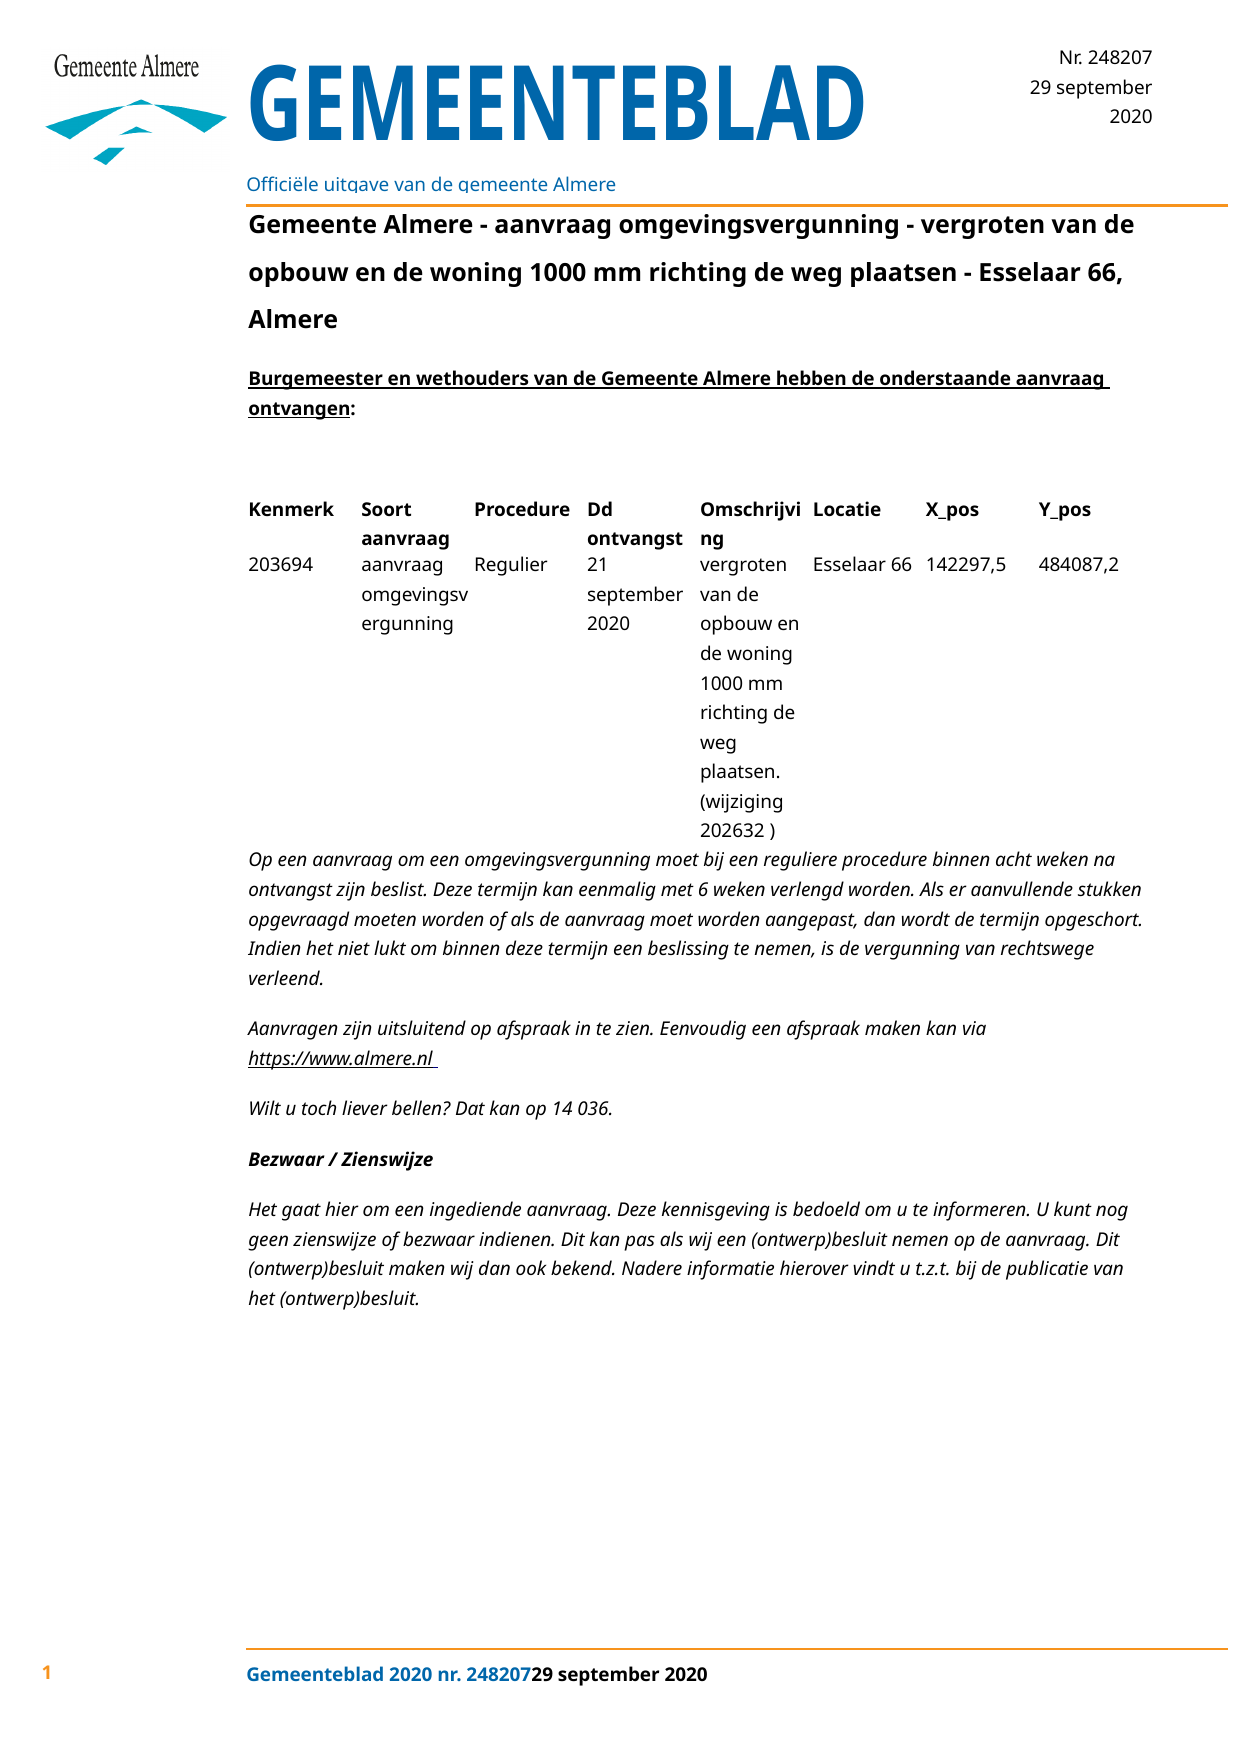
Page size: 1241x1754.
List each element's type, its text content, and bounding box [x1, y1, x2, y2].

text Aanvragen zijn uitsluitend op afspraak in te zien. Eenvoudig een afspraak maken kan via https://www.almere.nl [248, 1015, 1152, 1071]
table_cell vergroten van de opbouw en de woning 1000 mm richting de weg plaatsen. (wijziging 202632 ) [700, 551, 813, 843]
table_cell aanvraag omgevingsvergunning [361, 551, 474, 843]
text Het gaat hier om een ingediende aanvraag. Deze kennisgeving is bedoeld om u te informeren. U kunt nog geen zienswijze of bezwaar indienen. Dit kan pas als wij een (ontwerp)besluit nemen op de aanvraag. Dit (ontwerp)besluit maken wij dan ook bekend. Nadere informatie hierover vindt u t.z.t. bij de publicatie van het (ontwerp)besluit. [248, 1196, 1152, 1311]
text Gemeente Almere - aanvraag omgevingsvergunning - vergroten van de opbouw en de woning 1000 mm richting de weg plaatsen - Esselaar 66, Almere [248, 207, 1152, 336]
text Bezwaar / Zienswijze [248, 1146, 1152, 1171]
table_cell Esselaar 66 [813, 551, 926, 843]
text Op een aanvraag om een omgevingsvergunning moet bij een reguliere procedure binnen acht weken na ontvangst zijn beslist. Deze termijn kan eenmalig met 6 weken verlengd worden. Als er aanvullende stukken opgevraagd moeten worden of als de aanvraag moet worden aangepast, dan wordt de termijn opgeschort. Indien het niet lukt om binnen deze termijn een beslissing te nemen, is de vergunning van rechtswege verleend. [248, 847, 1152, 991]
table_header Omschrijving [700, 496, 813, 551]
table_header Y_pos [1039, 496, 1152, 551]
table_header Dd ontvangst [587, 496, 700, 551]
table_cell 203694 [248, 551, 361, 843]
text Burgemeester en wethouders van de Gemeente Almere hebben de onderstaande aanvraag ontvangen: [248, 366, 1152, 421]
table_cell 484087,2 [1039, 551, 1152, 843]
table_header Kenmerk [248, 496, 361, 551]
table_header Locatie [813, 496, 926, 551]
table_header Soort aanvraag [361, 496, 474, 551]
table_cell 21 september 2020 [587, 551, 700, 843]
table_cell 142297,5 [926, 551, 1038, 843]
table_header Procedure [474, 496, 587, 551]
text Wilt u toch liever bellen? Dat kan op 14 036. [248, 1095, 1152, 1121]
table_cell Regulier [474, 551, 587, 843]
table_header X_pos [926, 496, 1038, 551]
picture [41, 47, 231, 172]
